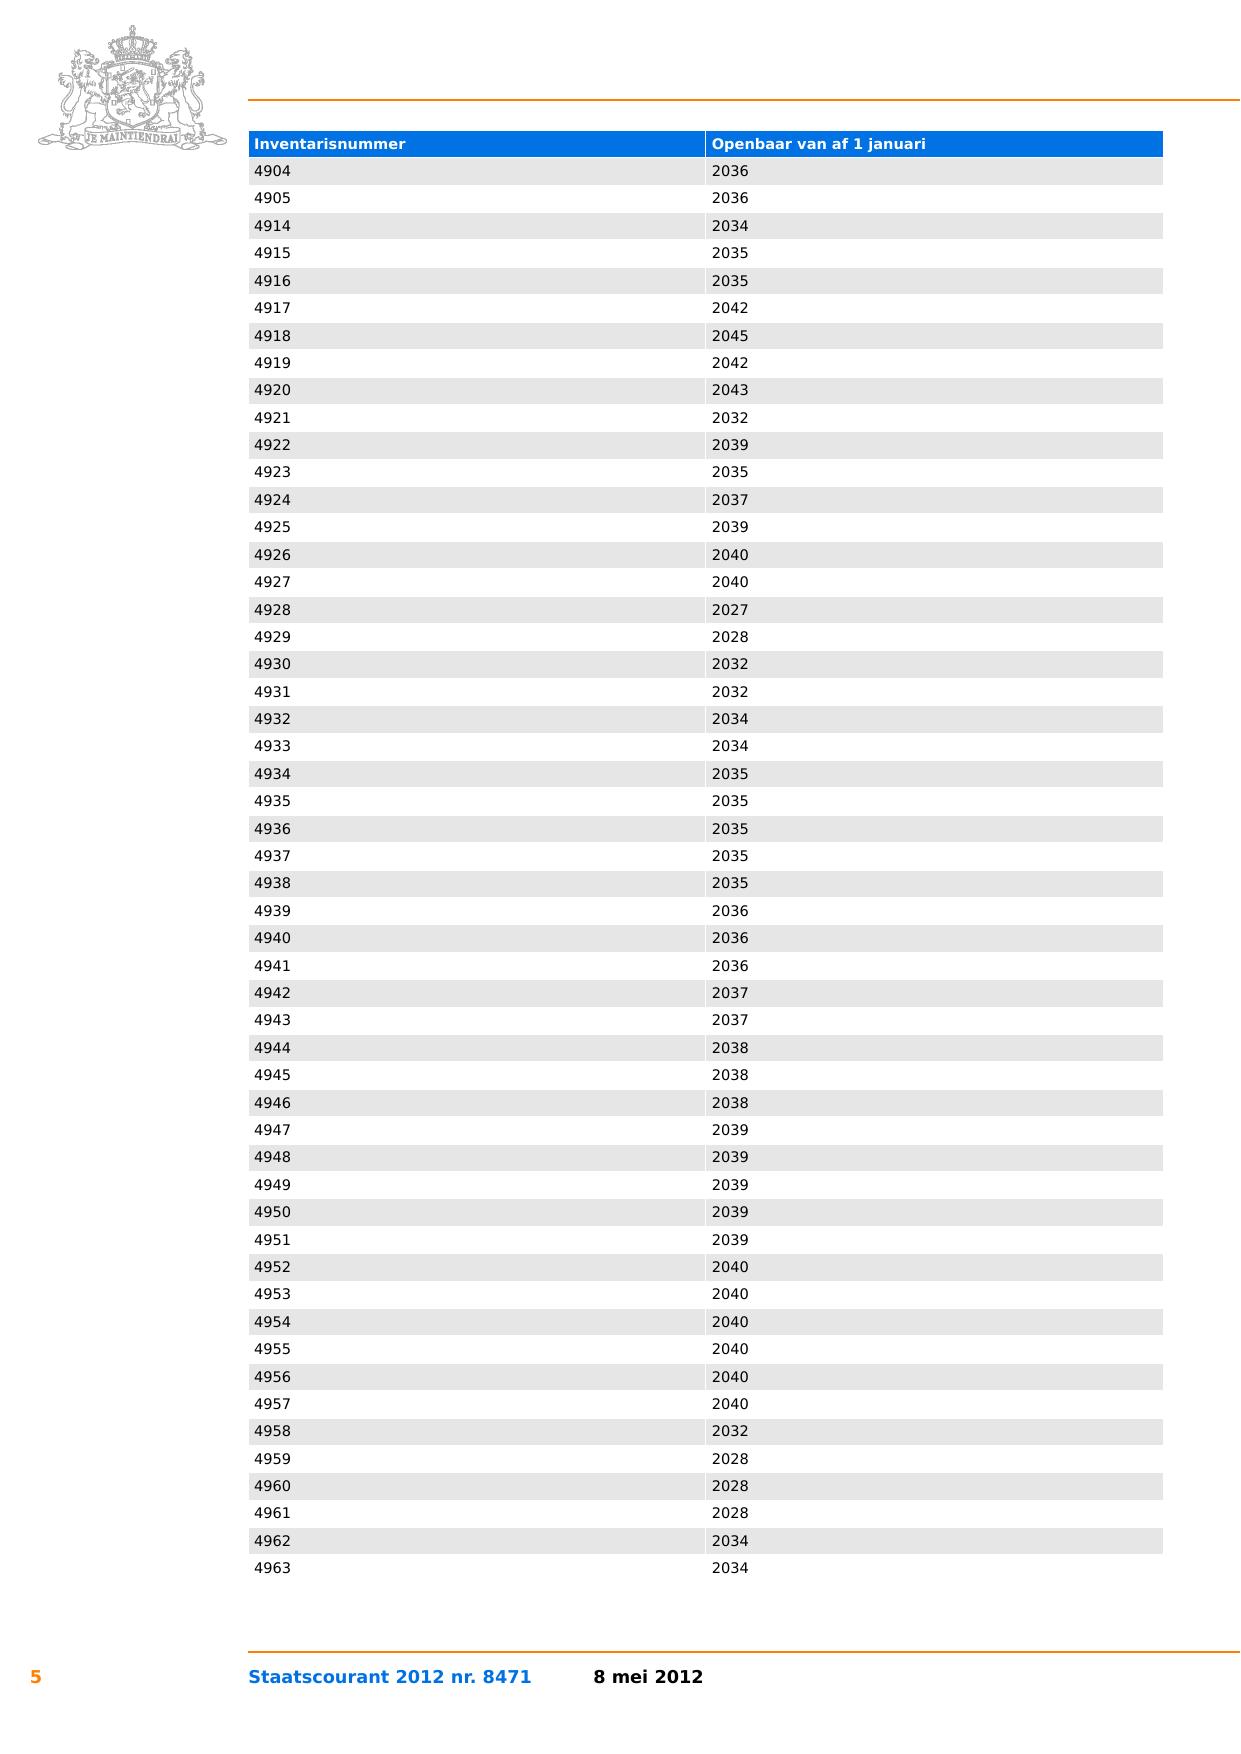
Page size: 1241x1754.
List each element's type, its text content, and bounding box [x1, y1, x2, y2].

table_cell 4943 [249, 1008, 705, 1034]
table_cell 4922 [249, 432, 705, 459]
table_cell 2039 [706, 432, 1163, 459]
table_cell 4919 [249, 350, 705, 376]
table_cell 4947 [249, 1117, 705, 1143]
table_cell 4924 [249, 487, 705, 513]
table_cell 4935 [249, 789, 705, 815]
table_cell 2039 [706, 1117, 1163, 1143]
table_cell 4938 [249, 871, 705, 897]
table_cell 4918 [249, 323, 705, 349]
table_cell 4953 [249, 1282, 705, 1308]
table_cell 2028 [706, 1446, 1163, 1472]
table_cell 4940 [249, 925, 705, 952]
table_cell 4944 [249, 1035, 705, 1061]
table_cell 2036 [706, 953, 1163, 979]
table_cell 4904 [249, 158, 705, 185]
table_cell 4920 [249, 378, 705, 404]
table_cell 4936 [249, 816, 705, 842]
table_cell 2032 [706, 679, 1163, 705]
table_cell 4952 [249, 1254, 705, 1281]
table_cell 4925 [249, 515, 705, 541]
table_cell 2037 [706, 980, 1163, 1007]
table_cell 2032 [706, 651, 1163, 678]
table_cell 2035 [706, 268, 1163, 294]
table_cell 2039 [706, 1172, 1163, 1198]
table_cell 2039 [706, 1145, 1163, 1171]
table_cell 4914 [249, 213, 705, 239]
table_cell 2037 [706, 1008, 1163, 1034]
table_cell 4954 [249, 1309, 705, 1335]
table_cell 4948 [249, 1145, 705, 1171]
table_cell 4962 [249, 1528, 705, 1554]
table_cell 4960 [249, 1473, 705, 1500]
table_cell 2034 [706, 1528, 1163, 1554]
table_cell 2039 [706, 1199, 1163, 1226]
table_cell 4950 [249, 1199, 705, 1226]
table_cell 4916 [249, 268, 705, 294]
table_cell 4933 [249, 734, 705, 760]
table_cell 4942 [249, 980, 705, 1007]
table_cell 2045 [706, 323, 1163, 349]
table_cell 2040 [706, 1391, 1163, 1417]
table_cell 2036 [706, 898, 1163, 924]
table_cell 4946 [249, 1090, 705, 1116]
table_cell 2035 [706, 816, 1163, 842]
table_cell 2039 [706, 515, 1163, 541]
table_cell 4941 [249, 953, 705, 979]
table_cell 4951 [249, 1227, 705, 1253]
table_cell 2028 [706, 1501, 1163, 1527]
table_cell 2040 [706, 542, 1163, 568]
table_cell 2038 [706, 1063, 1163, 1089]
table_cell 2035 [706, 460, 1163, 486]
table_cell 4926 [249, 542, 705, 568]
picture [38, 25, 227, 150]
table_cell 4939 [249, 898, 705, 924]
table_cell 2034 [706, 734, 1163, 760]
table_header Inventarisnummer [249, 131, 705, 157]
table_cell 2040 [706, 1336, 1163, 1363]
table_cell 4949 [249, 1172, 705, 1198]
table_header Openbaar van af 1 januari [706, 131, 1163, 157]
table_cell 4963 [249, 1556, 705, 1582]
table_cell 2034 [706, 213, 1163, 239]
table_cell 2042 [706, 350, 1163, 376]
table_cell 4959 [249, 1446, 705, 1472]
table_cell 2040 [706, 1309, 1163, 1335]
table_cell 2032 [706, 405, 1163, 431]
table_cell 2035 [706, 871, 1163, 897]
table_cell 2040 [706, 1282, 1163, 1308]
table_cell 4934 [249, 761, 705, 787]
table_cell 2039 [706, 1227, 1163, 1253]
table_cell 4928 [249, 597, 705, 623]
table_cell 4930 [249, 651, 705, 678]
table_cell 2036 [706, 186, 1163, 212]
table_cell 2040 [706, 1364, 1163, 1390]
table_cell 2036 [706, 925, 1163, 952]
table_cell 2038 [706, 1035, 1163, 1061]
table_cell 2038 [706, 1090, 1163, 1116]
table_cell 4955 [249, 1336, 705, 1363]
table_cell 4932 [249, 706, 705, 733]
table_cell 2028 [706, 624, 1163, 650]
table_cell 2036 [706, 158, 1163, 185]
table_cell 2035 [706, 843, 1163, 869]
table_cell 2035 [706, 241, 1163, 267]
table_cell 2035 [706, 789, 1163, 815]
table_cell 4917 [249, 295, 705, 322]
table_cell 4927 [249, 569, 705, 596]
table_cell 2043 [706, 378, 1163, 404]
table_cell 4945 [249, 1063, 705, 1089]
table_cell 4923 [249, 460, 705, 486]
table_cell 4961 [249, 1501, 705, 1527]
table_cell 2040 [706, 1254, 1163, 1281]
table_cell 2032 [706, 1419, 1163, 1445]
table_cell 4958 [249, 1419, 705, 1445]
table_cell 2027 [706, 597, 1163, 623]
table_cell 4929 [249, 624, 705, 650]
table_cell 4931 [249, 679, 705, 705]
table_cell 2037 [706, 487, 1163, 513]
table_cell 4921 [249, 405, 705, 431]
table_cell 2034 [706, 706, 1163, 733]
table_cell 4957 [249, 1391, 705, 1417]
table_cell 4915 [249, 241, 705, 267]
table_cell 4937 [249, 843, 705, 869]
table_cell 2040 [706, 569, 1163, 596]
table_cell 4905 [249, 186, 705, 212]
table_cell 2042 [706, 295, 1163, 322]
table_cell 2035 [706, 761, 1163, 787]
table_cell 4956 [249, 1364, 705, 1390]
table_cell 2034 [706, 1556, 1163, 1582]
table_cell 2028 [706, 1473, 1163, 1500]
